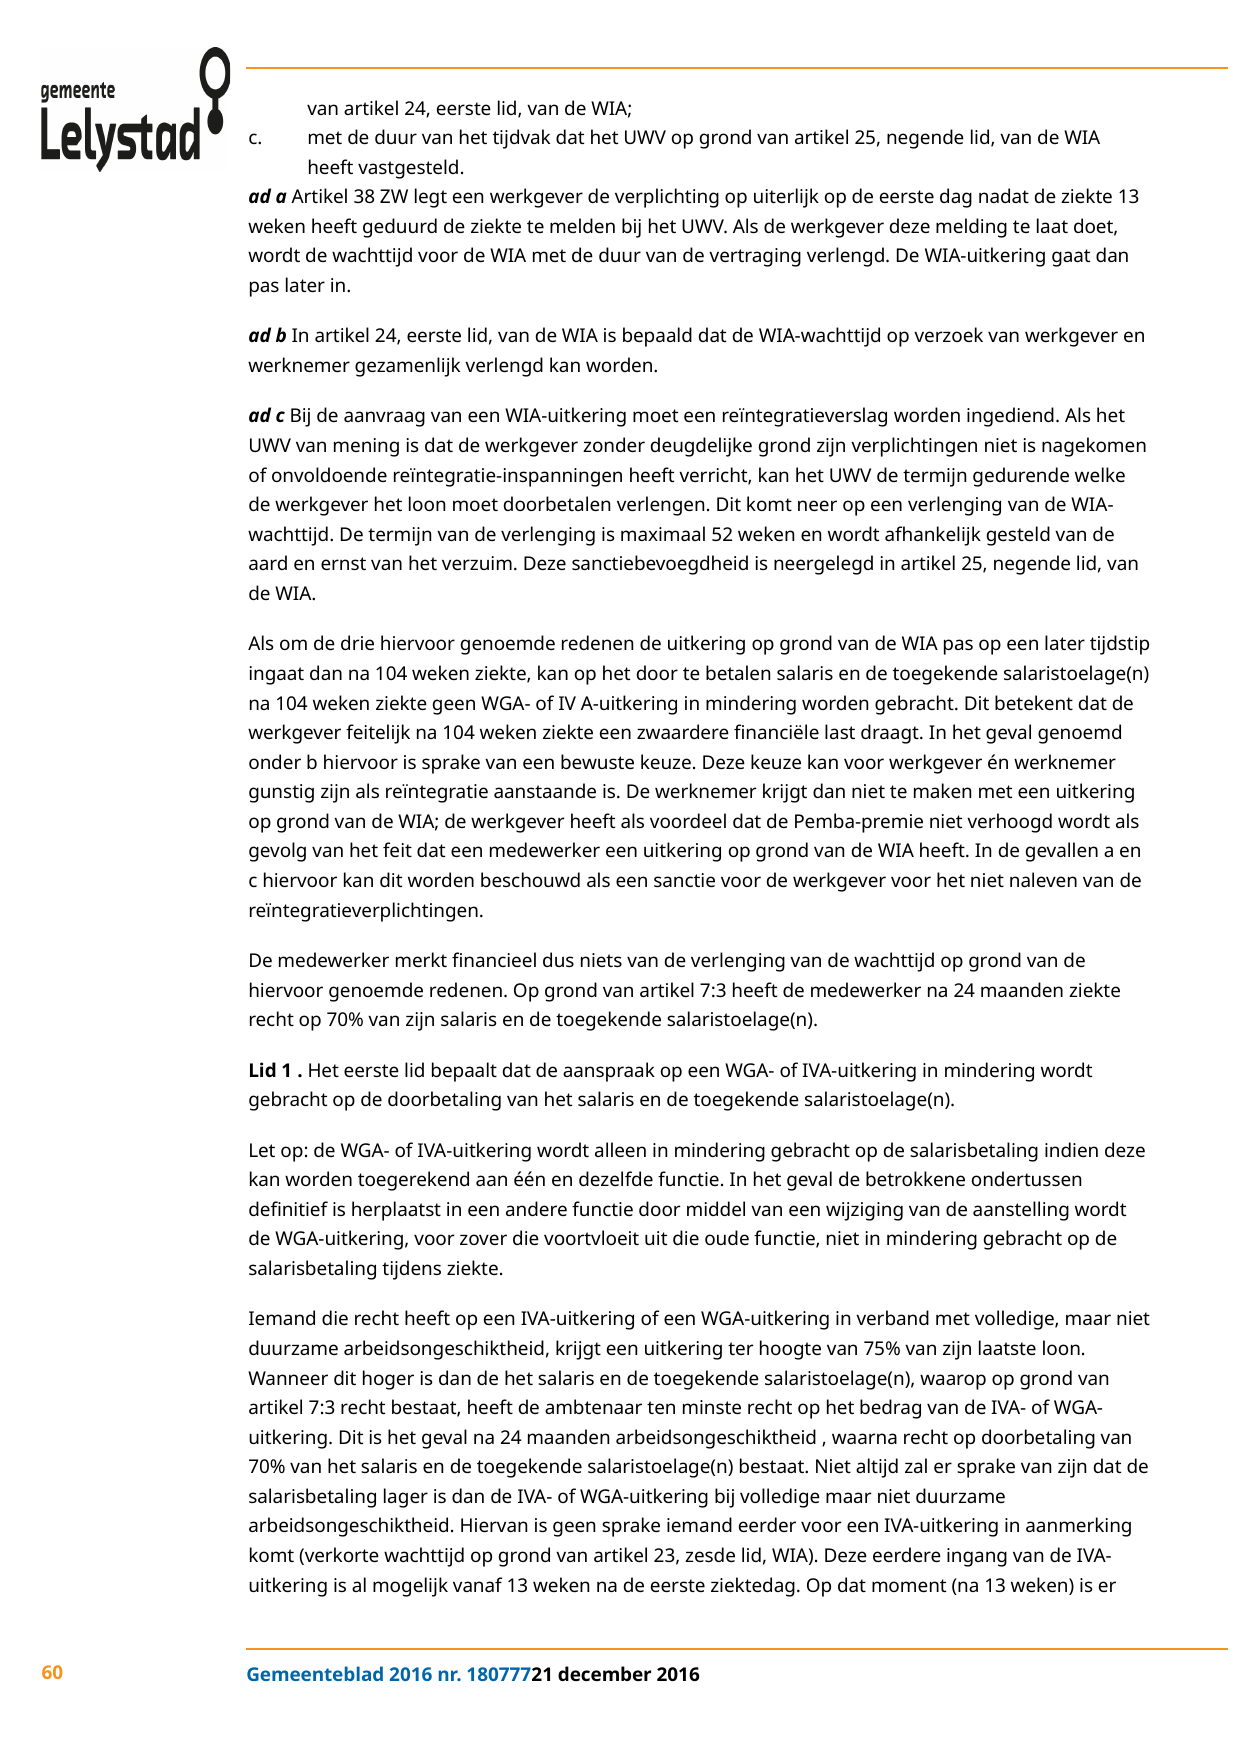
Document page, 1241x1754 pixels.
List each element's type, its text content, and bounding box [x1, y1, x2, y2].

text ad a Artikel 38 ZW legt een werkgever de verplichting op uiterlijk op de eerste dag nadat de ziekte 13 weken heeft geduurd de ziekte te melden bij het UWV. Als de werkgever deze melding te laat doet, wordt de wachttijd voor de WIA met de duur van de vertraging verlengd. De WIA-uitkering gaat dan pas later in. [248, 183, 1152, 298]
text Lid 1 . Het eerste lid bepaalt dat de aanspraak op een WGA- of IVA-uitkering in mindering wordt gebracht op de doorbetaling van het salaris en de toegekende salaristoelage(n). [248, 1057, 1152, 1112]
list met de duur van het tijdvak dat het UWV op grond van artikel 25, negende lid, van de WIA heeft vastgesteld. [248, 124, 1152, 180]
text De medewerker merkt financieel dus niets van de verlenging van de wachttijd op grond van de hiervoor genoemde redenen. Op grond van artikel 7:3 heeft de medewerker na 24 maanden ziekte recht op 70% van zijn salaris en de toegekende salaristoelage(n). [248, 947, 1152, 1032]
text ad b In artikel 24, eerste lid, van de WIA is bepaald dat de WIA-wachttijd op verzoek van werkgever en werknemer gezamenlijk verlengd kan worden. [248, 323, 1152, 378]
list van artikel 24, eerste lid, van de WIA; [248, 95, 1152, 121]
text Let op: de WGA- of IVA-uitkering wordt alleen in mindering gebracht op de salarisbetaling indien deze kan worden toegerekend aan één en dezelfde functie. In het geval de betrokkene ondertussen definitief is herplaatst in een andere functie door middel van een wijziging van de aanstelling wordt de WGA-uitkering, voor zover die voortvloeit uit die oude functie, niet in mindering gebracht op de salarisbetaling tijdens ziekte. [248, 1137, 1152, 1281]
text Iemand die recht heeft op een IVA-uitkering of een WGA-uitkering in verband met volledige, maar niet duurzame arbeidsongeschiktheid, krijgt een uitkering ter hoogte van 75% van zijn laatste loon. Wanneer dit hoger is dan de het salaris en de toegekende salaristoelage(n), waarop op grond van artikel 7:3 recht bestaat, heeft de ambtenaar ten minste recht op het bedrag van de IVA- of WGA-uitkering. Dit is het geval na 24 maanden arbeidsongeschiktheid , waarna recht op doorbetaling van 70% van het salaris en de toegekende salaristoelage(n) bestaat. Niet altijd zal er sprake van zijn dat de salarisbetaling lager is dan de IVA- of WGA-uitkering bij volledige maar niet duurzame arbeidsongeschiktheid. Hiervan is geen sprake iemand eerder voor een IVA-uitkering in aanmerking komt (verkorte wachttijd op grond van artikel 23, zesde lid, WIA). Deze eerdere ingang van de IVA-uitkering is al mogelijk vanaf 13 weken na de eerste ziektedag. Op dat moment (na 13 weken) is er [248, 1306, 1152, 1598]
text Als om de drie hiervoor genoemde redenen de uitkering op grond van de WIA pas op een later tijdstip ingaat dan na 104 weken ziekte, kan op het door te betalen salaris en de toegekende salaristoelage(n) na 104 weken ziekte geen WGA- of IV A-uitkering in mindering worden gebracht. Dit betekent dat de werkgever feitelijk na 104 weken ziekte een zwaardere financiële last draagt. In het geval genoemd onder b hiervoor is sprake van een bewuste keuze. Deze keuze kan voor werkgever én werknemer gunstig zijn als reïntegratie aanstaande is. De werknemer krijgt dan niet te maken met een uitkering op grond van de WIA; de werkgever heeft als voordeel dat de Pemba-premie niet verhoogd wordt als gevolg van het feit dat een medewerker een uitkering op grond van de WIA heeft. In de gevallen a en c hiervoor kan dit worden beschouwd als een sanctie voor de werkgever voor het niet naleven van de reïntegratieverplichtingen. [248, 631, 1152, 923]
text ad c Bij de aanvraag van een WIA-uitkering moet een reïntegratieverslag worden ingediend. Als het UWV van mening is dat de werkgever zonder deugdelijke grond zijn verplichtingen niet is nagekomen of onvoldoende reïntegratie-inspanningen heeft verricht, kan het UWV de termijn gedurende welke de werkgever het loon moet doorbetalen verlengen. Dit komt neer op een verlenging van de WIA-wachttijd. De termijn van de verlenging is maximaal 52 weken en wordt afhankelijk gesteld van de aard en ernst van het verzuim. Deze sanctiebevoegdheid is neergelegd in artikel 25, negende lid, van de WIA. [248, 403, 1152, 606]
picture [41, 47, 231, 172]
